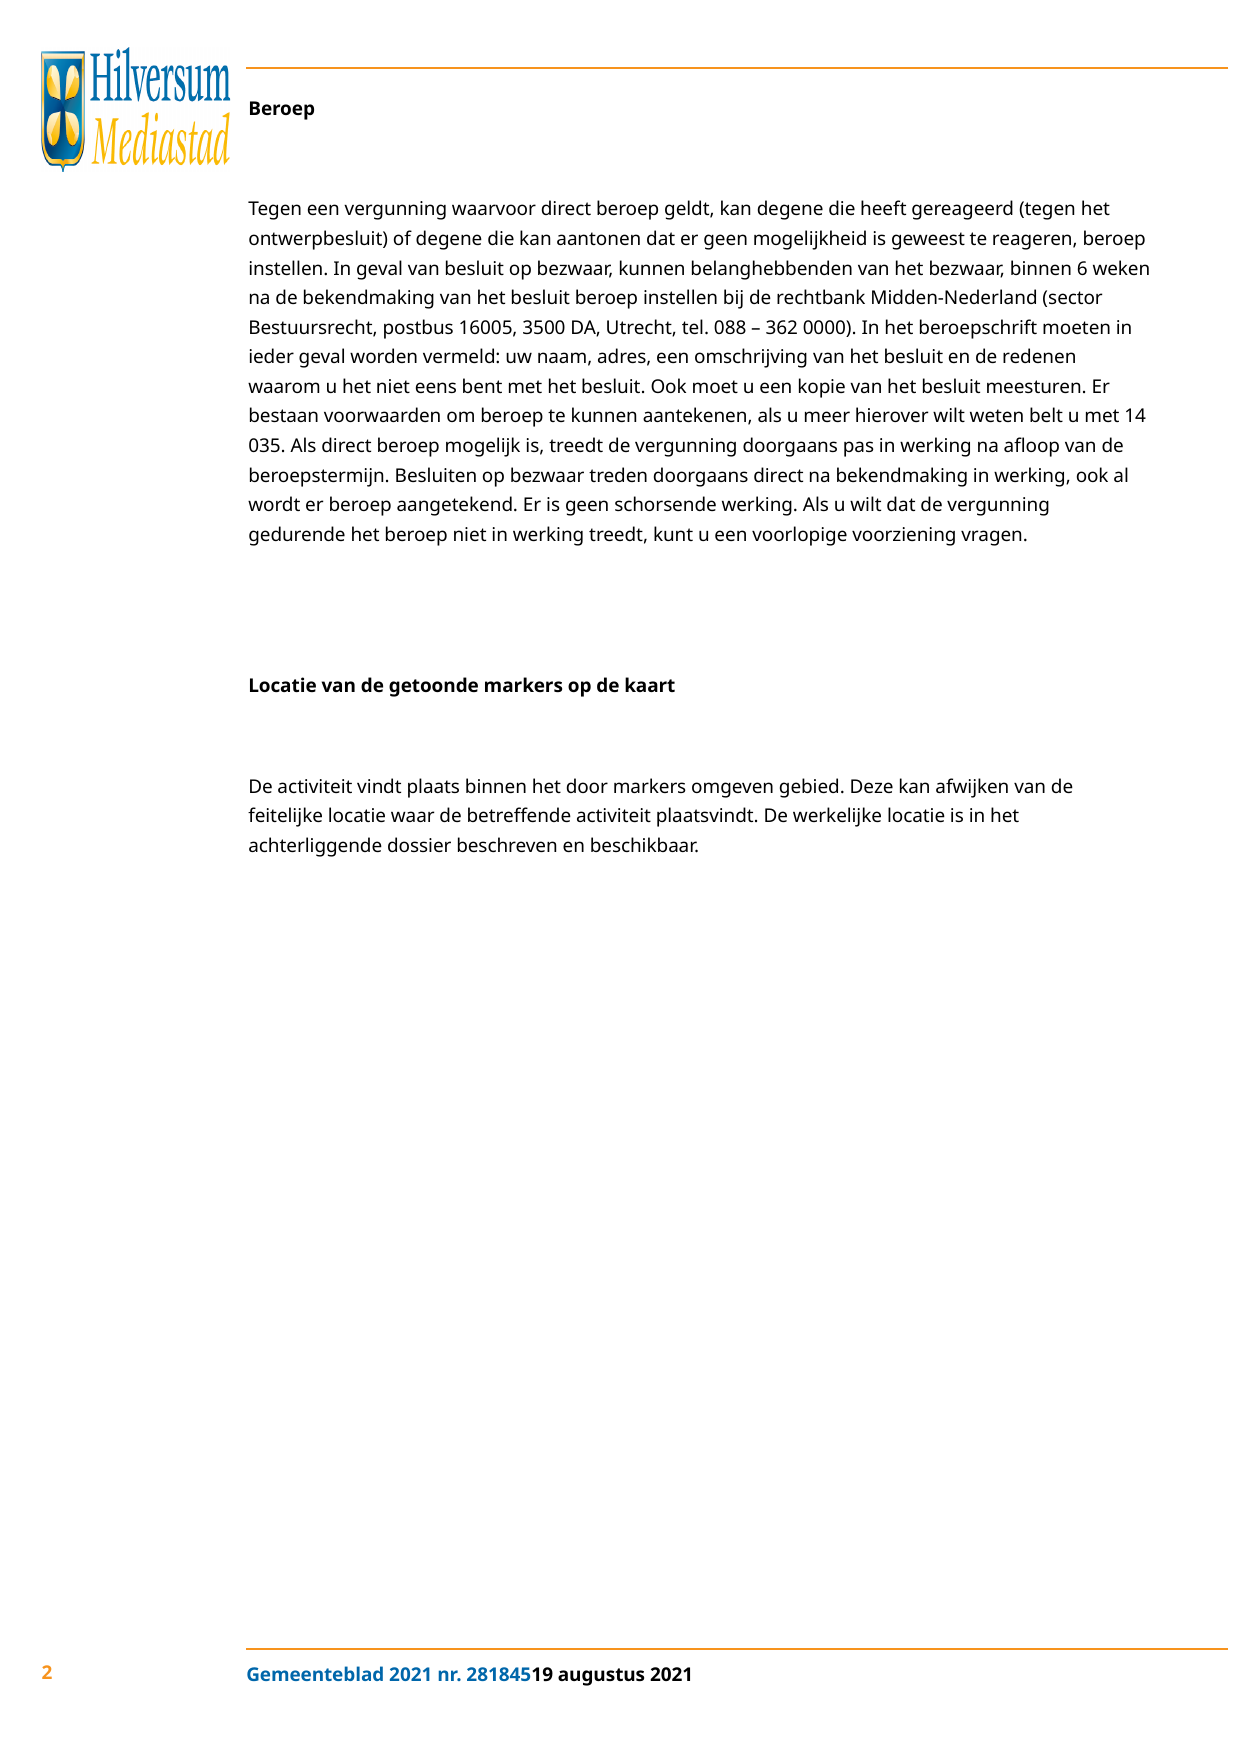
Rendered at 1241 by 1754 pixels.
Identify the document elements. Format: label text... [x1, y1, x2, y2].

text Beroep [248, 95, 1152, 121]
picture [41, 47, 231, 172]
text De activiteit vindt plaats binnen het door markers omgeven gebied. Deze kan afwijken van de feitelijke locatie waar de betreffende activiteit plaatsvindt. De werkelijke locatie is in het achterliggende dossier beschreven en beschikbaar. [248, 773, 1152, 858]
text Tegen een vergunning waarvoor direct beroep geldt, kan degene die heeft gereageerd (tegen het ontwerpbesluit) of degene die kan aantonen dat er geen mogelijkheid is geweest te reageren, beroep instellen. In geval van besluit op bezwaar, kunnen belanghebbenden van het bezwaar, binnen 6 weken na de bekendmaking van het besluit beroep instellen bij de rechtbank Midden-Nederland (sector Bestuursrecht, postbus 16005, 3500 DA, Utrecht, tel. 088 – 362 0000). In het beroepschrift moeten in ieder geval worden vermeld: uw naam, adres, een omschrijving van het besluit en de redenen waarom u het niet eens bent met het besluit. Ook moet u een kopie van het besluit meesturen. Er bestaan voorwaarden om beroep te kunnen aantekenen, als u meer hierover wilt weten belt u met 14 035. Als direct beroep mogelijk is, treedt de vergunning doorgaans pas in werking na afloop van de beroepstermijn. Besluiten op bezwaar treden doorgaans direct na bekendmaking in werking, ook al wordt er beroep aangetekend. Er is geen schorsende werking. Als u wilt dat de vergunning gedurende het beroep niet in werking treedt, kunt u een voorlopige voorziening vragen. [248, 196, 1152, 547]
text Locatie van de getoonde markers op de kaart [248, 672, 1152, 698]
